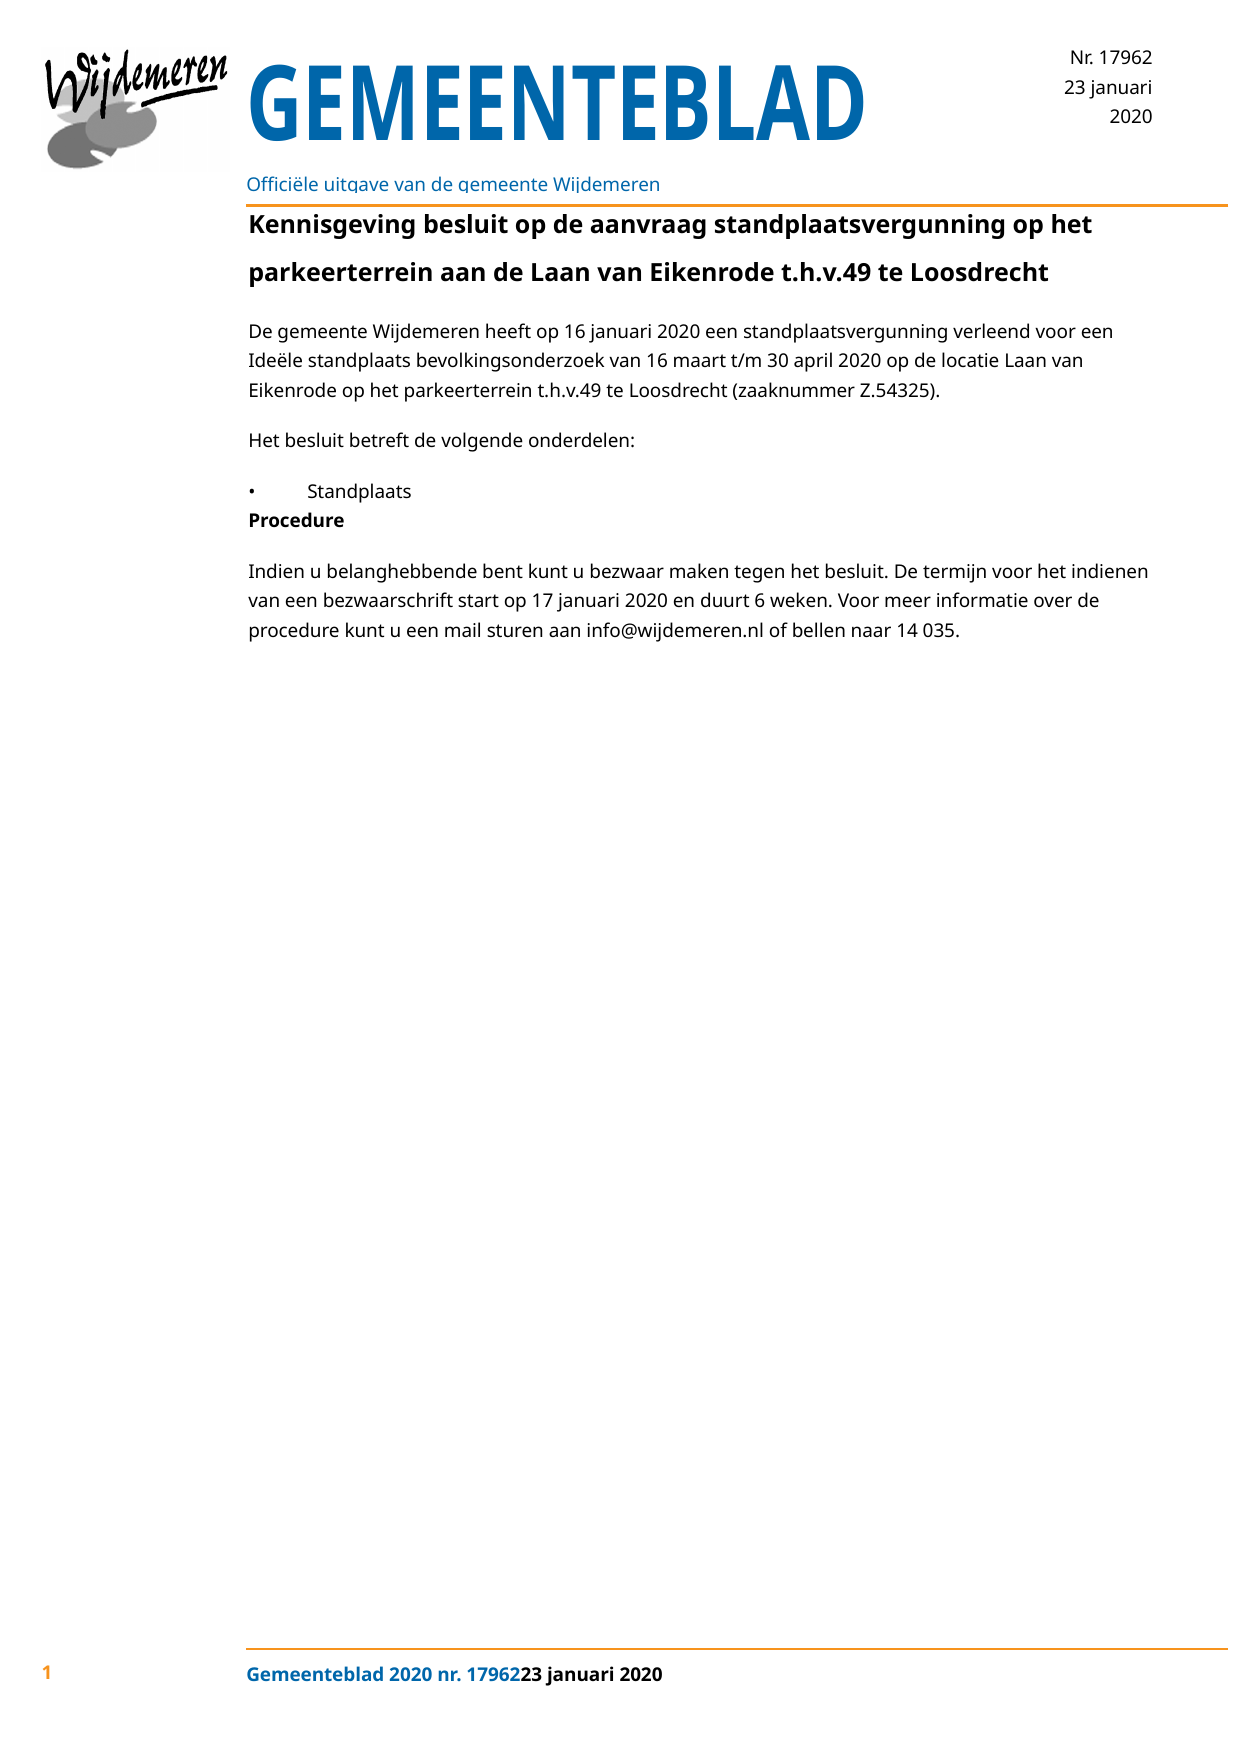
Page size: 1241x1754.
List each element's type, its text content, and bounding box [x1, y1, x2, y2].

text Kennisgeving besluit op de aanvraag standplaatsvergunning op het parkeerterrein aan de Laan van Eikenrode t.h.v.49 te Loosdrecht [248, 207, 1152, 288]
list Standplaats [248, 478, 1152, 504]
text Indien u belanghebbende bent kunt u bezwaar maken tegen het besluit. De termijn voor het indienen van een bezwaarschrift start op 17 januari 2020 en duurt 6 weken. Voor meer informatie over de procedure kunt u een mail sturen aan info@wijdemeren.nl of bellen naar 14 035. [248, 558, 1152, 643]
text Het besluit betreft de volgende onderdelen: [248, 427, 1152, 453]
text Procedure [248, 507, 1152, 533]
text De gemeente Wijdemeren heeft op 16 januari 2020 een standplaatsvergunning verleend voor een Ideële standplaats bevolkingsonderzoek van 16 maart t/m 30 april 2020 op de locatie Laan van Eikenrode op het parkeerterrein t.h.v.49 te Loosdrecht (zaaknummer Z.54325). [248, 318, 1152, 403]
picture [41, 47, 231, 172]
